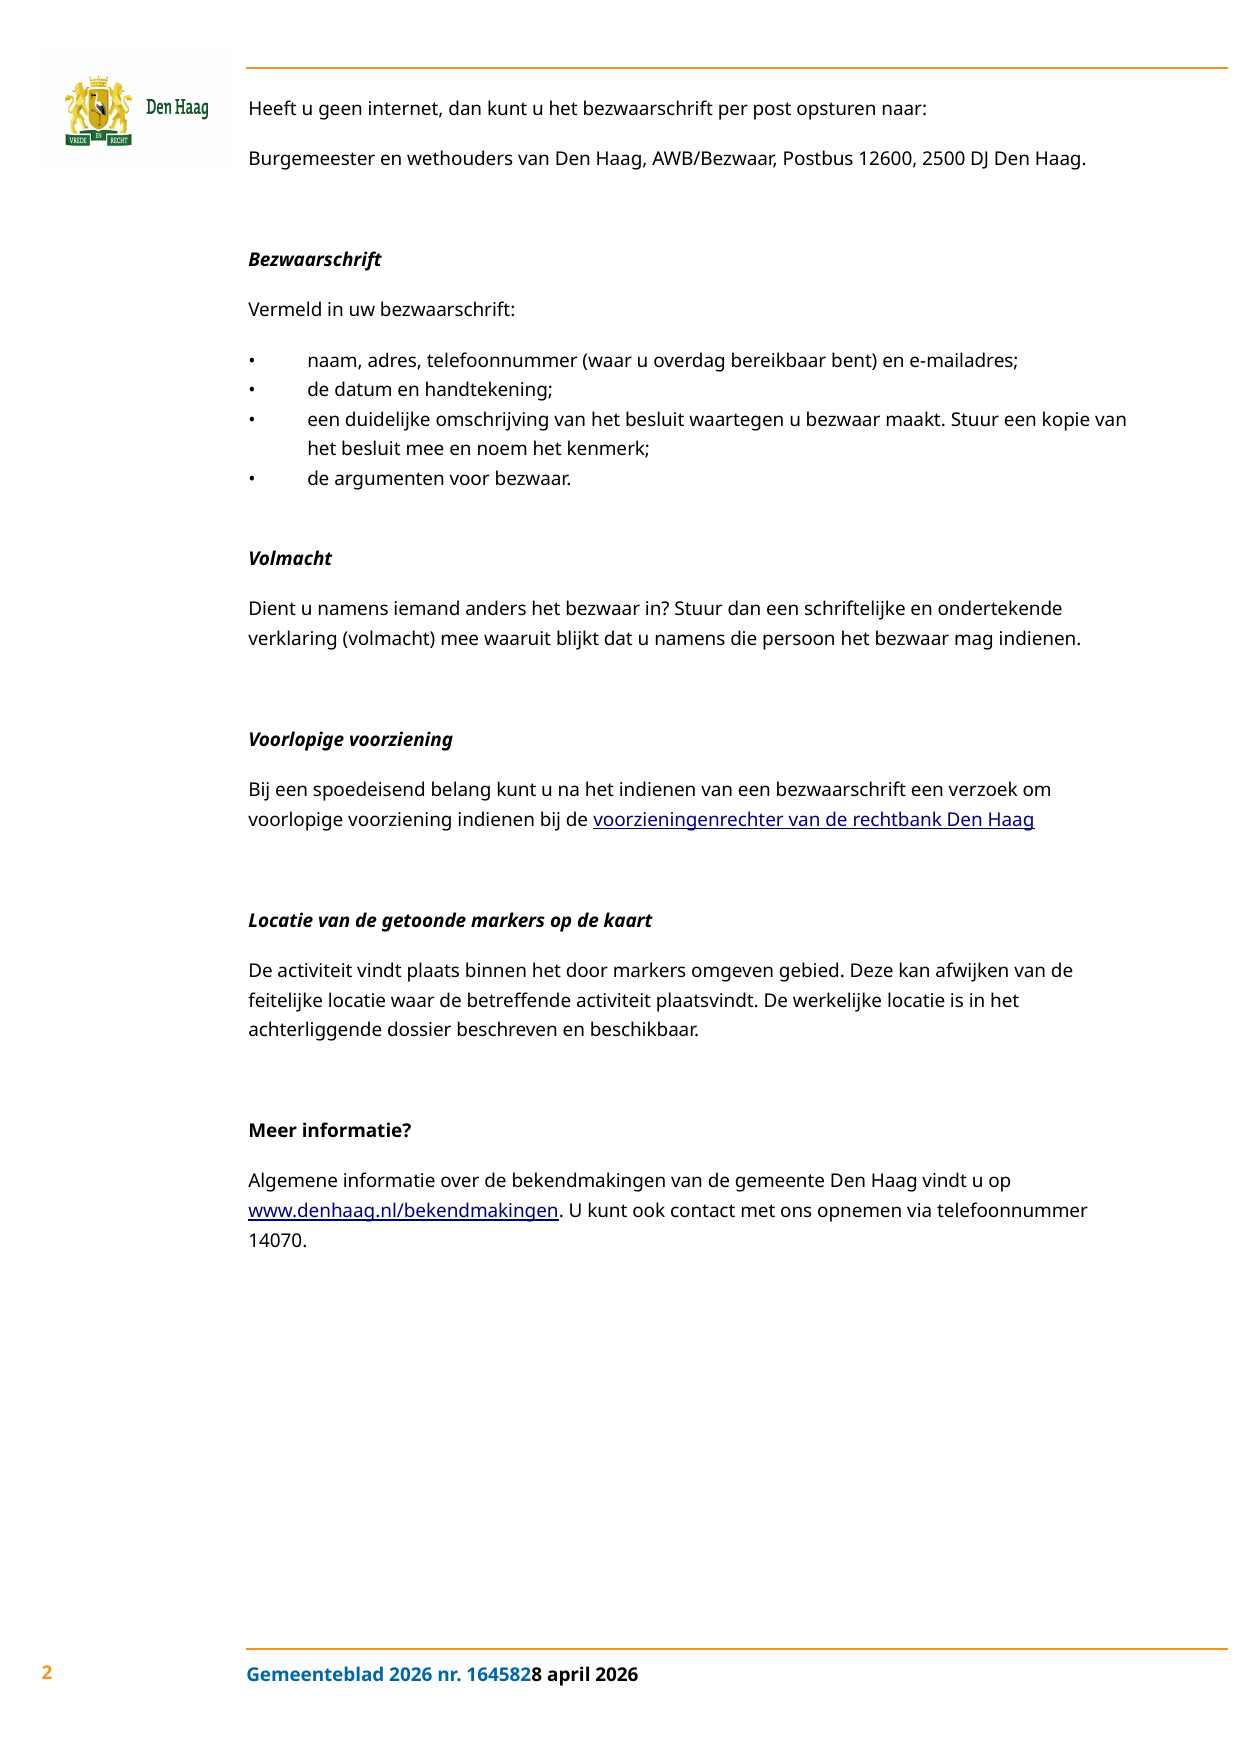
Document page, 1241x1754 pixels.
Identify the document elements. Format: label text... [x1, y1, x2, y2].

list de datum en handtekening; [248, 376, 1152, 402]
text Algemene informatie over de bekendmakingen van de gemeente Den Haag vindt u op www.denhaag.nl/bekendmakingen. U kunt ook contact met ons opnemen via telefoonnummer 14070. [248, 1168, 1152, 1253]
text Bij een spoedeisend belang kunt u na het indienen van een bezwaarschrift een verzoek om voorlopige voorziening indienen bij de voorzieningenrechter van de rechtbank Den Haag [248, 776, 1152, 832]
text Dient u namens iemand anders het bezwaar in? Stuur dan een schriftelijke en ondertekende verklaring (volmacht) mee waaruit blijkt dat u namens die persoon het bezwaar mag indienen. [248, 596, 1152, 651]
list een duidelijke omschrijving van het besluit waartegen u bezwaar maakt. Stuur een kopie van het besluit mee en noem het kenmerk; [248, 406, 1152, 461]
text Vermeld in uw bezwaarschrift: [248, 296, 1152, 322]
text Locatie van de getoonde markers op de kaart [248, 907, 1152, 933]
text Voorlopige voorziening [248, 726, 1152, 752]
list naam, adres, telefoonnummer (waar u overdag bereikbaar bent) en e-mailadres; [248, 347, 1152, 373]
text Heeft u geen internet, dan kunt u het bezwaarschrift per post opsturen naar: [248, 95, 1152, 121]
picture [41, 47, 231, 172]
text Meer informatie? [248, 1117, 1152, 1143]
text De activiteit vindt plaats binnen het door markers omgeven gebied. Deze kan afwijken van de feitelijke locatie waar de betreffende activiteit plaatsvindt. De werkelijke locatie is in het achterliggende dossier beschreven en beschikbaar. [248, 957, 1152, 1042]
text Bezwaarschrift [248, 246, 1152, 272]
text Burgemeester en wethouders van Den Haag, AWB/Bezwaar, Postbus 12600, 2500 DJ Den Haag. [248, 145, 1152, 171]
list de argumenten voor bezwaar. [248, 465, 1152, 491]
text Volmacht [248, 545, 1152, 571]
